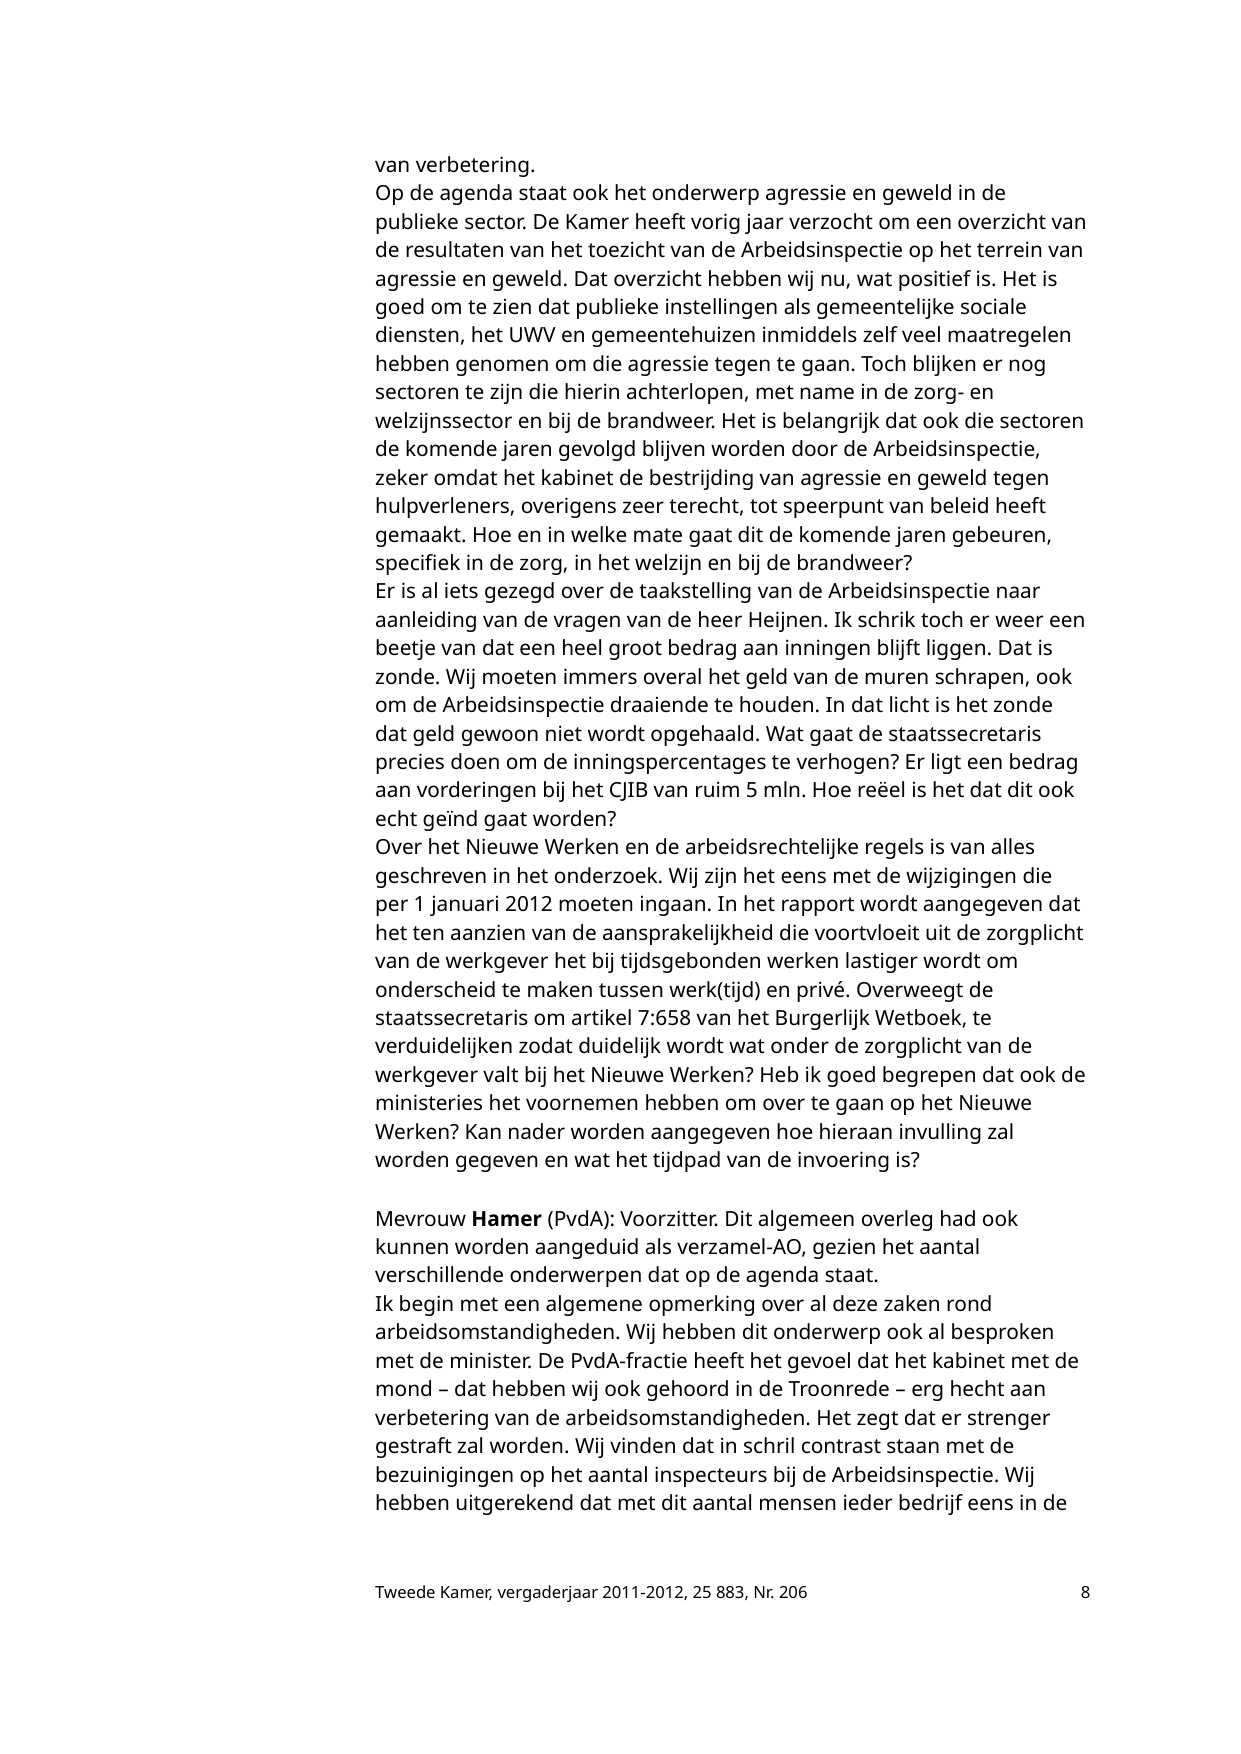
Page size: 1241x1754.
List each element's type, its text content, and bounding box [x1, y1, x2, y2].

text van verbetering. [375, 150, 1090, 178]
text Over het Nieuwe Werken en de arbeidsrechtelijke regels is van alles geschreven in het onderzoek. Wij zijn het eens met de wijzigingen die per 1 januari 2012 moeten ingaan. In het rapport wordt aangegeven dat het ten aanzien van de aansprakelijkheid die voortvloeit uit de zorgplicht van de werkgever het bij tijdsgebonden werken lastiger wordt om onderscheid te maken tussen werk(tijd) en privé. Overweegt de staatssecretaris om artikel 7:658 van het Burgerlijk Wetboek, te verduidelijken zodat duidelijk wordt wat onder de zorgplicht van de werkgever valt bij het Nieuwe Werken? Heb ik goed begrepen dat ook de ministeries het voornemen hebben om over te gaan op het Nieuwe Werken? Kan nader worden aangegeven hoe hieraan invulling zal worden gegeven en wat het tijdpad van de invoering is? [375, 832, 1090, 1174]
text Op de agenda staat ook het onderwerp agressie en geweld in de publieke sector. De Kamer heeft vorig jaar verzocht om een overzicht van de resultaten van het toezicht van de Arbeidsinspectie op het terrein van agressie en geweld. Dat overzicht hebben wij nu, wat positief is. Het is goed om te zien dat publieke instellingen als gemeentelijke sociale diensten, het UWV en gemeentehuizen inmiddels zelf veel maatregelen hebben genomen om die agressie tegen te gaan. Toch blijken er nog sectoren te zijn die hierin achterlopen, met name in de zorg- en welzijnssector en bij de brandweer. Het is belangrijk dat ook die sectoren de komende jaren gevolgd blijven worden door de Arbeidsinspectie, zeker omdat het kabinet de bestrijding van agressie en geweld tegen hulpverleners, overigens zeer terecht, tot speerpunt van beleid heeft gemaakt. Hoe en in welke mate gaat dit de komende jaren gebeuren, specifiek in de zorg, in het welzijn en bij de brandweer? [375, 178, 1090, 577]
text Mevrouw Hamer (PvdA): Voorzitter. Dit algemeen overleg had ook kunnen worden aangeduid als verzamel-AO, gezien het aantal verschillende onderwerpen dat op de agenda staat. [375, 1204, 1090, 1289]
text Er is al iets gezegd over de taakstelling van de Arbeidsinspectie naar aanleiding van de vragen van de heer Heijnen. Ik schrik toch er weer een beetje van dat een heel groot bedrag aan inningen blijft liggen. Dat is zonde. Wij moeten immers overal het geld van de muren schrapen, ook om de Arbeidsinspectie draaiende te houden. In dat licht is het zonde dat geld gewoon niet wordt opgehaald. Wat gaat de staatssecretaris precies doen om de inningspercentages te verhogen? Er ligt een bedrag aan vorderingen bij het CJIB van ruim 5 mln. Hoe reëel is het dat dit ook echt geïnd gaat worden? [375, 577, 1090, 832]
text Ik begin met een algemene opmerking over al deze zaken rond arbeidsomstandigheden. Wij hebben dit onderwerp ook al besproken met de minister. De PvdA-fractie heeft het gevoel dat het kabinet met de mond – dat hebben wij ook gehoord in de Troonrede – erg hecht aan verbetering van de arbeidsomstandigheden. Het zegt dat er strenger gestraft zal worden. Wij vinden dat in schril contrast staan met de bezuinigingen op het aantal inspecteurs bij de Arbeidsinspectie. Wij hebben uitgerekend dat met dit aantal mensen ieder bedrijf eens in de [375, 1289, 1090, 1517]
